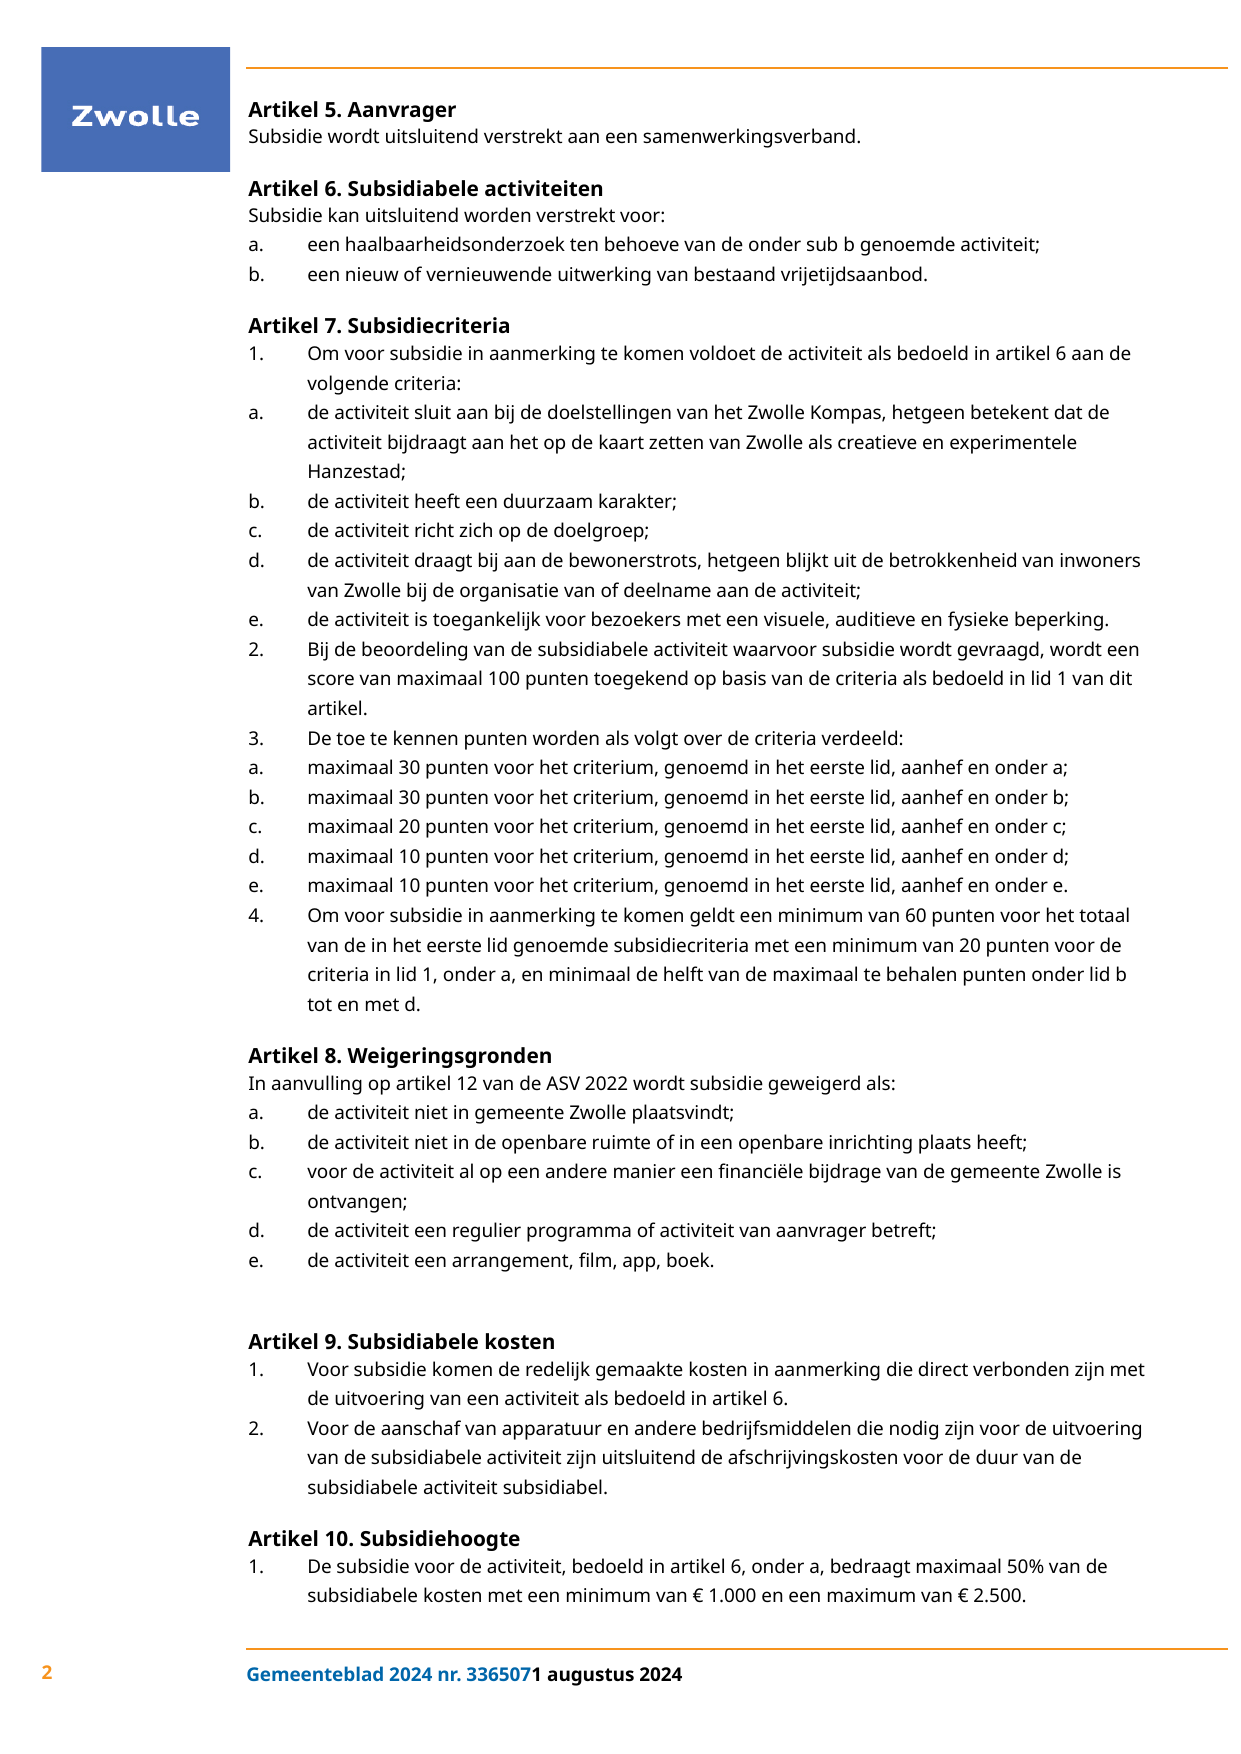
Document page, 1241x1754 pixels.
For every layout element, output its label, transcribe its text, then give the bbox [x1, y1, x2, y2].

list Om voor subsidie in aanmerking te komen geldt een minimum van 60 punten voor het totaal van de in het eerste lid genoemde subsidiecriteria met een minimum van 20 punten voor de criteria in lid 1, onder a, en minimaal de helft van de maximaal te behalen punten onder lid b tot en met d. [248, 902, 1152, 1017]
text In aanvulling op artikel 12 van de ASV 2022 wordt subsidie geweigerd als: [248, 1070, 1152, 1096]
picture [41, 47, 231, 172]
list maximaal 30 punten voor het criterium, genoemd in het eerste lid, aanhef en onder a; [248, 754, 1152, 780]
list maximaal 30 punten voor het criterium, genoemd in het eerste lid, aanhef en onder b; [248, 784, 1152, 809]
list Om voor subsidie in aanmerking te komen voldoet de activiteit als bedoeld in artikel 6 aan de volgende criteria: [248, 340, 1152, 395]
text Artikel 5. Aanvrager [248, 95, 1152, 123]
list de activiteit een arrangement, film, app, boek. [248, 1247, 1152, 1273]
list de activiteit niet in gemeente Zwolle plaatsvindt; [248, 1099, 1152, 1125]
list de activiteit is toegankelijk voor bezoekers met een visuele, auditieve en fysieke beperking. [248, 606, 1152, 632]
list Voor de aanschaf van apparatuur en andere bedrijfsmiddelen die nodig zijn voor de uitvoering van de subsidiabele activiteit zijn uitsluitend de afschrijvingskosten voor de duur van de subsidiabele activiteit subsidiabel. [248, 1415, 1152, 1500]
list een haalbaarheidsonderzoek ten behoeve van de onder sub b genoemde activiteit; [248, 232, 1152, 257]
list de activiteit richt zich op de doelgroep; [248, 518, 1152, 543]
list de activiteit sluit aan bij de doelstellingen van het Zwolle Kompas, hetgeen betekent dat de activiteit bijdraagt aan het op de kaart zetten van Zwolle als creatieve en experimentele Hanzestad; [248, 399, 1152, 484]
list de activiteit een regulier programma of activiteit van aanvrager betreft; [248, 1218, 1152, 1243]
text Artikel 10. Subsidiehoogte [248, 1524, 1152, 1553]
text Subsidie wordt uitsluitend verstrekt aan een samenwerkingsverband. [248, 123, 1152, 149]
text Subsidie kan uitsluitend worden verstrekt voor: [248, 202, 1152, 228]
list De subsidie voor de activiteit, bedoeld in artikel 6, onder a, bedraagt maximaal 50% van de subsidiabele kosten met een minimum van € 1.000 en een maximum van € 2.500. [248, 1553, 1152, 1608]
list een nieuw of vernieuwende uitwerking van bestaand vrijetijdsaanbod. [248, 261, 1152, 287]
list maximaal 10 punten voor het criterium, genoemd in het eerste lid, aanhef en onder e. [248, 873, 1152, 898]
list maximaal 10 punten voor het criterium, genoemd in het eerste lid, aanhef en onder d; [248, 843, 1152, 869]
list De toe te kennen punten worden als volgt over de criteria verdeeld: [248, 725, 1152, 750]
list voor de activiteit al op een andere manier een financiële bijdrage van de gemeente Zwolle is ontvangen; [248, 1158, 1152, 1214]
text Artikel 9. Subsidiabele kosten [248, 1327, 1152, 1356]
list Bij de beoordeling van de subsidiabele activiteit waarvoor subsidie wordt gevraagd, wordt een score van maximaal 100 punten toegekend op basis van de criteria als bedoeld in lid 1 van dit artikel. [248, 636, 1152, 721]
list Voor subsidie komen de redelijk gemaakte kosten in aanmerking die direct verbonden zijn met de uitvoering van een activiteit als bedoeld in artikel 6. [248, 1356, 1152, 1411]
list maximaal 20 punten voor het criterium, genoemd in het eerste lid, aanhef en onder c; [248, 813, 1152, 839]
text Artikel 6. Subsidiabele activiteiten [248, 174, 1152, 202]
list de activiteit draagt bij aan de bewonerstrots, hetgeen blijkt uit de betrokkenheid van inwoners van Zwolle bij de organisatie van of deelname aan de activiteit; [248, 547, 1152, 602]
text Artikel 8. Weigeringsgronden [248, 1041, 1152, 1070]
list de activiteit heeft een duurzaam karakter; [248, 488, 1152, 514]
text Artikel 7. Subsidiecriteria [248, 312, 1152, 340]
list de activiteit niet in de openbare ruimte of in een openbare inrichting plaats heeft; [248, 1129, 1152, 1155]
